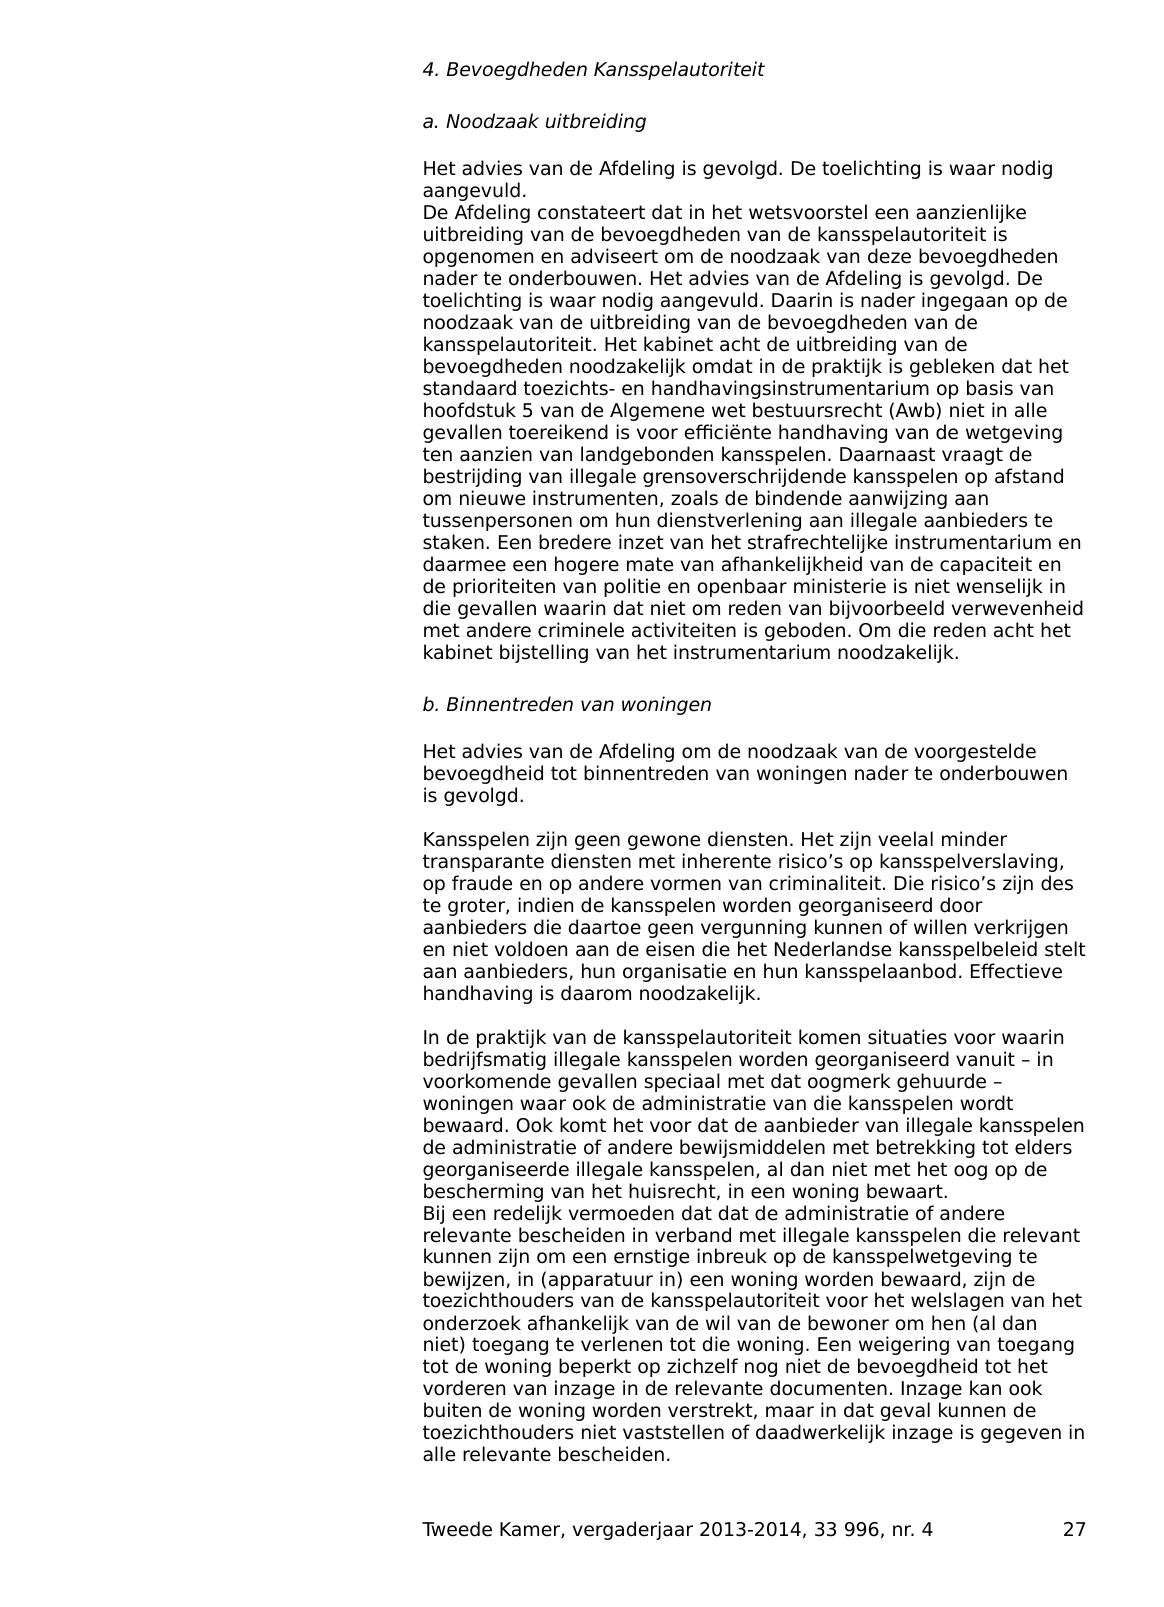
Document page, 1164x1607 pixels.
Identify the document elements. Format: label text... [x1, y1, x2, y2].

text Het advies van de Afdeling is gevolgd. De toelichting is waar nodig aangevuld. [422, 158, 1087, 202]
text Het advies van de Afdeling om de noodzaak van de voorgestelde bevoegdheid tot binnentreden van woningen nader te onderbouwen is gevolgd. [422, 741, 1087, 806]
subtitle 4. Bevoegdheden Kansspelautoriteit [422, 59, 1087, 81]
text Bij een redelijk vermoeden dat dat de administratie of andere relevante bescheiden in verband met illegale kansspelen die relevant kunnen zijn om een ernstige inbreuk op de kansspelwetgeving te bewijzen, in (apparatuur in) een woning worden bewaard, zijn de toezichthouders van de kansspelautoriteit voor het welslagen van het onderzoek afhankelijk van de wil van de bewoner om hen (al dan niet) toegang te verlenen tot die woning. Een weigering van toegang tot de woning beperkt op zichzelf nog niet de bevoegdheid tot het vorderen van inzage in de relevante documenten. Inzage kan ook buiten de woning worden verstrekt, maar in dat geval kunnen de toezichthouders niet vaststellen of daadwerkelijk inzage is gegeven in alle relevante bescheiden. [422, 1202, 1087, 1466]
text In de praktijk van de kansspelautoriteit komen situaties voor waarin bedrijfsmatig illegale kansspelen worden georganiseerd vanuit – in voorkomende gevallen speciaal met dat oogmerk gehuurde – woningen waar ook de administratie van die kansspelen wordt bewaard. Ook komt het voor dat de aanbieder van illegale kansspelen de administratie of andere bewijsmiddelen met betrekking tot elders georganiseerde illegale kansspelen, al dan niet met het oog op de bescherming van het huisrecht, in een woning bewaart. [422, 1027, 1087, 1202]
text Kansspelen zijn geen gewone diensten. Het zijn veelal minder transparante diensten met inherente risico’s op kansspelverslaving, op fraude en op andere vormen van criminaliteit. Die risico’s zijn des te groter, indien de kansspelen worden georganiseerd door aanbieders die daartoe geen vergunning kunnen of willen verkrijgen en niet voldoen aan de eisen die het Nederlandse kansspelbeleid stelt aan aanbieders, hun organisatie en hun kansspelaanbod. Effectieve handhaving is daarom noodzakelijk. [422, 829, 1087, 1004]
subtitle a. Noodzaak uitbreiding [422, 111, 1087, 133]
text De Afdeling constateert dat in het wetsvoorstel een aanzienlijke uitbreiding van de bevoegdheden van de kansspelautoriteit is opgenomen en adviseert om de noodzaak van deze bevoegdheden nader te onderbouwen. Het advies van de Afdeling is gevolgd. De toelichting is waar nodig aangevuld. Daarin is nader ingegaan op de noodzaak van de uitbreiding van de bevoegdheden van de kansspelautoriteit. Het kabinet acht de uitbreiding van de bevoegdheden noodzakelijk omdat in de praktijk is gebleken dat het standaard toezichts- en handhavingsinstrumentarium op basis van hoofdstuk 5 van de Algemene wet bestuursrecht (Awb) niet in alle gevallen toereikend is voor efficiënte handhaving van de wetgeving ten aanzien van landgebonden kansspelen. Daarnaast vraagt de bestrijding van illegale grensoverschrijdende kansspelen op afstand om nieuwe instrumenten, zoals de bindende aanwijzing aan tussenpersonen om hun dienstverlening aan illegale aanbieders te staken. Een bredere inzet van het strafrechtelijke instrumentarium en daarmee een hogere mate van afhankelijkheid van de capaciteit en de prioriteiten van politie en openbaar ministerie is niet wenselijk in die gevallen waarin dat niet om reden van bijvoorbeeld verwevenheid met andere criminele activiteiten is geboden. Om die reden acht het kabinet bijstelling van het instrumentarium noodzakelijk. [422, 202, 1087, 663]
subtitle b. Binnentreden van woningen [422, 693, 1087, 716]
